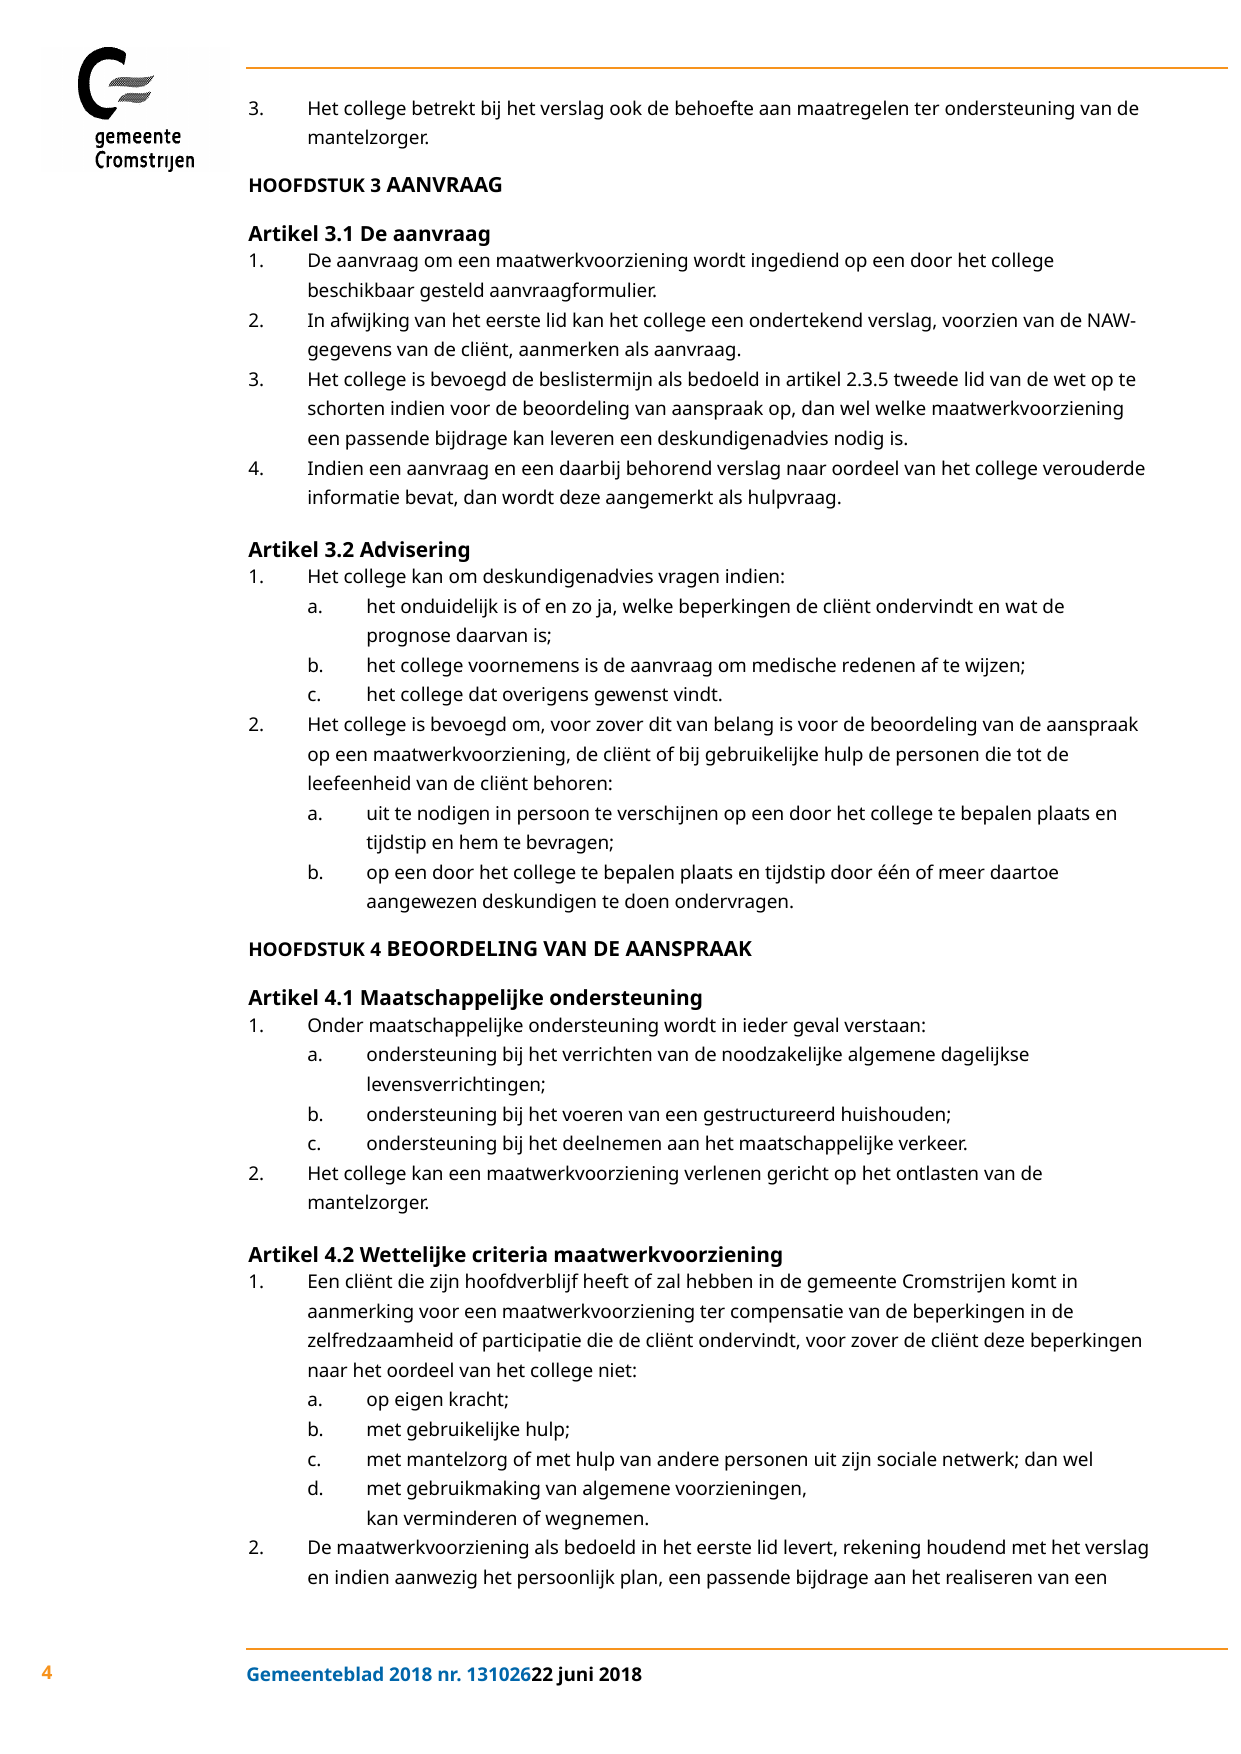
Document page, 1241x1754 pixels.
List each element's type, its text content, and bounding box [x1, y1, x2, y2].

list Een cliënt die zijn hoofdverblijf heeft of zal hebben in de gemeente Cromstrijen komt in aanmerking voor een maatwerkvoorziening ter compensatie van de beperkingen in de zelfredzaamheid of participatie die de cliënt ondervindt, voor zover de cliënt deze beperkingen naar het oordeel van het college niet: [248, 1268, 1152, 1383]
list Het college is bevoegd de beslistermijn als bedoeld in artikel 2.3.5 tweede lid van de wet op te schorten indien voor de beoordeling van aanspraak op, dan wel welke maatwerkvoorziening een passende bijdrage kan leveren een deskundigenadvies nodig is. [248, 366, 1152, 451]
list Het college is bevoegd om, voor zover dit van belang is voor de beoordeling van de aanspraak op een maatwerkvoorziening, de cliënt of bij gebruikelijke hulp de personen die tot de leefeenheid van de cliënt behoren: [248, 711, 1152, 796]
list De maatwerkvoorziening als bedoeld in het eerste lid levert, rekening houdend met het verslag en indien aanwezig het persoonlijk plan, een passende bijdrage aan het realiseren van een [248, 1534, 1152, 1590]
list ondersteuning bij het verrichten van de noodzakelijke algemene dagelijkse levensverrichtingen; [307, 1042, 1152, 1097]
text HOOFDSTUK 3 AANVRAAG [248, 170, 1152, 198]
list De aanvraag om een maatwerkvoorziening wordt ingediend op een door het college beschikbaar gesteld aanvraagformulier. [248, 248, 1152, 303]
list Het college kan een maatwerkvoorziening verlenen gericht op het ontlasten van de mantelzorger. [248, 1160, 1152, 1215]
list Onder maatschappelijke ondersteuning wordt in ieder geval verstaan: [248, 1012, 1152, 1038]
text HOOFDSTUK 4 BEOORDELING VAN DE AANSPRAAK [248, 934, 1152, 963]
text Artikel 3.1 De aanvraag [248, 219, 1152, 248]
list met gebruikmaking van algemene voorzieningen, [307, 1475, 1152, 1501]
picture [41, 47, 231, 172]
list In afwijking van het eerste lid kan het college een ondertekend verslag, voorzien van de NAW-gegevens van de cliënt, aanmerken als aanvraag. [248, 307, 1152, 362]
list het onduidelijk is of en zo ja, welke beperkingen de cliënt ondervindt en wat de prognose daarvan is; [307, 593, 1152, 648]
text Artikel 3.2 Advisering [248, 535, 1152, 563]
list het college voornemens is de aanvraag om medische redenen af te wijzen; [307, 652, 1152, 678]
list met mantelzorg of met hulp van andere personen uit zijn sociale netwerk; dan wel [307, 1446, 1152, 1472]
list Het college kan om deskundigenadvies vragen indien: [248, 563, 1152, 589]
list uit te nodigen in persoon te verschijnen op een door het college te bepalen plaats en tijdstip en hem te bevragen; [307, 800, 1152, 855]
list Het college betrekt bij het verslag ook de behoefte aan maatregelen ter ondersteuning van de mantelzorger. [248, 95, 1152, 150]
list op eigen kracht; [307, 1387, 1152, 1412]
list kan verminderen of wegnemen. [307, 1505, 1152, 1531]
list Indien een aanvraag en een daarbij behorend verslag naar oordeel van het college verouderde informatie bevat, dan wordt deze aangemerkt als hulpvraag. [248, 455, 1152, 510]
list met gebruikelijke hulp; [307, 1416, 1152, 1442]
list op een door het college te bepalen plaats en tijdstip door één of meer daartoe aangewezen deskundigen te doen ondervragen. [307, 859, 1152, 914]
list het college dat overigens gewenst vindt. [307, 682, 1152, 707]
list ondersteuning bij het deelnemen aan het maatschappelijke verkeer. [307, 1130, 1152, 1156]
text Artikel 4.2 Wettelijke criteria maatwerkvoorziening [248, 1240, 1152, 1268]
text Artikel 4.1 Maatschappelijke ondersteuning [248, 983, 1152, 1012]
list ondersteuning bij het voeren van een gestructureerd huishouden; [307, 1101, 1152, 1126]
